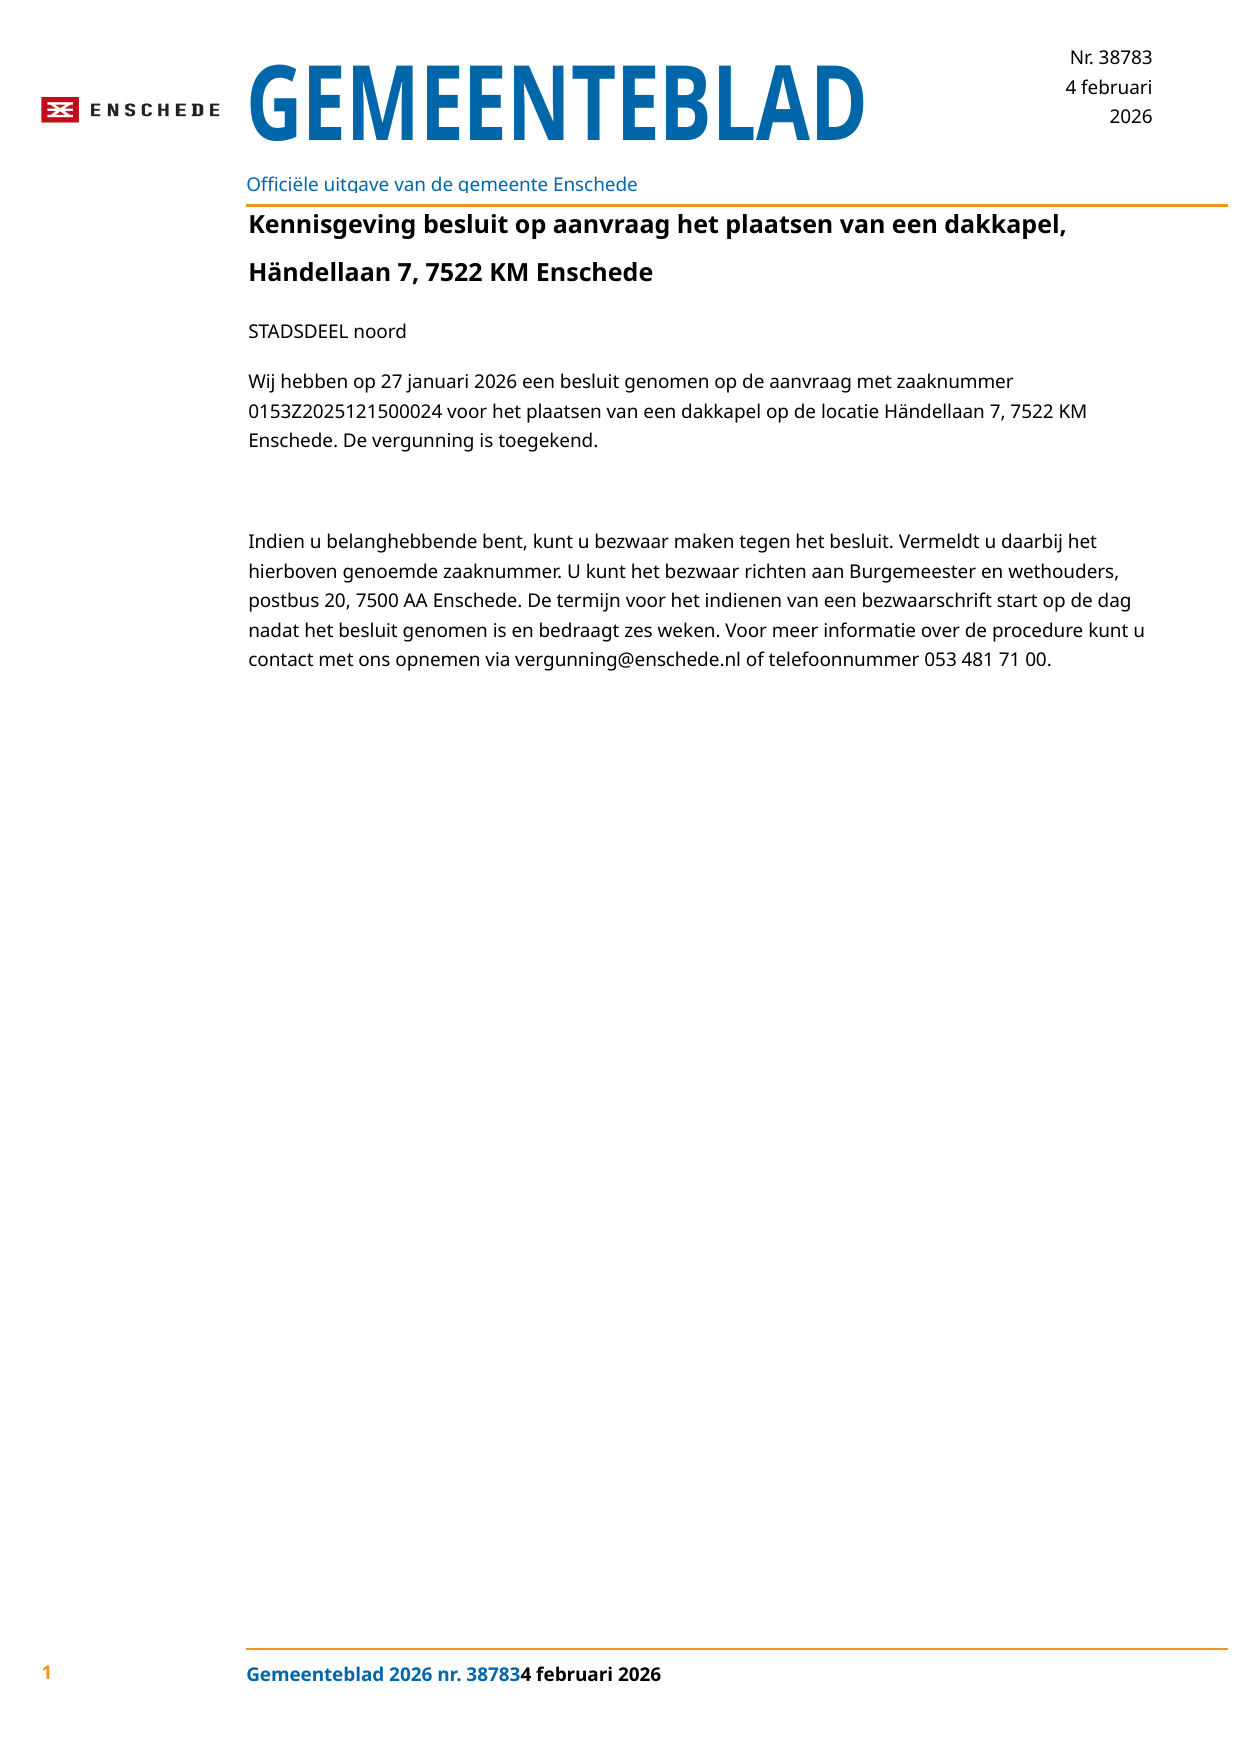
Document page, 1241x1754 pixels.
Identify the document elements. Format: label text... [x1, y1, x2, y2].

text STADSDEEL noord [248, 318, 1152, 344]
text Wij hebben op 27 januari 2026 een besluit genomen op de aanvraag met zaaknummer 0153Z2025121500024 voor het plaatsen van een dakkapel op de locatie Händellaan 7, 7522 KM Enschede. De vergunning is toegekend. [248, 368, 1152, 453]
picture [41, 47, 231, 172]
text Kennisgeving besluit op aanvraag het plaatsen van een dakkapel, Händellaan 7, 7522 KM Enschede [248, 207, 1152, 288]
text Indien u belanghebbende bent, kunt u bezwaar maken tegen het besluit. Vermeldt u daarbij het hierboven genoemde zaaknummer. U kunt het bezwaar richten aan Burgemeester en wethouders, postbus 20, 7500 AA Enschede. De termijn voor het indienen van een bezwaarschrift start op de dag nadat het besluit genomen is en bedraagt zes weken. Voor meer informatie over de procedure kunt u contact met ons opnemen via vergunning@enschede.nl of telefoonnummer 053 481 71 00. [248, 528, 1152, 672]
